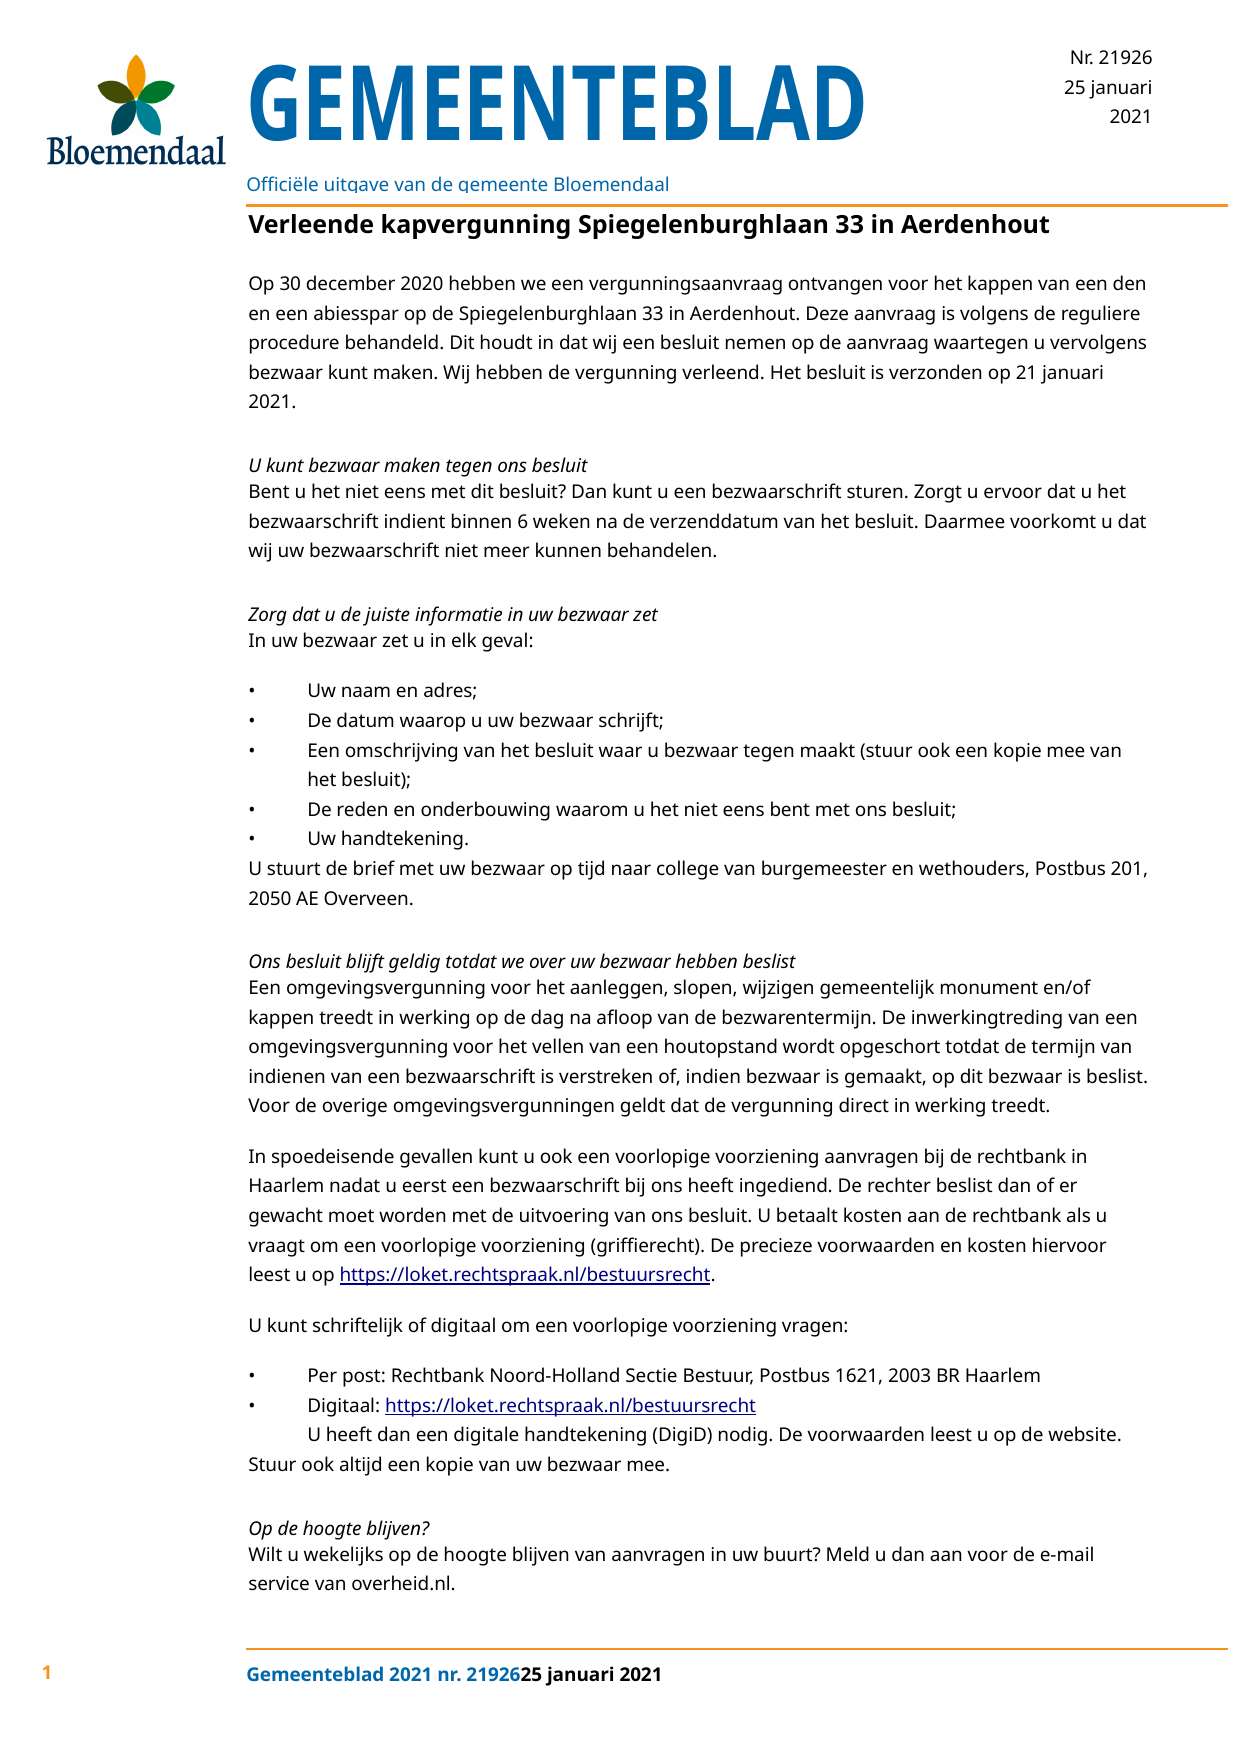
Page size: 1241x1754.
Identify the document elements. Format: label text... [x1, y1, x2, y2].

list Per post: Rechtbank Noord-Holland Sectie Bestuur, Postbus 1621, 2003 BR Haarlem [248, 1362, 1152, 1388]
text Stuur ook altijd een kopie van uw bezwaar mee. [248, 1451, 1152, 1477]
text U stuurt de brief met uw bezwaar op tijd naar college van burgemeester en wethouders, Postbus 201, 2050 AE Overveen. [248, 855, 1152, 910]
text Een omgevingsvergunning voor het aanleggen, slopen, wijzigen gemeentelijk monument en/of kappen treedt in werking op de dag na afloop van de bezwarentermijn. De inwerkingtreding van een omgevingsvergunning voor het vellen van een houtopstand wordt opgeschort totdat de termijn van indienen van een bezwaarschrift is verstreken of, indien bezwaar is gemaakt, op dit bezwaar is beslist. Voor de overige omgevingsvergunningen geldt dat de vergunning direct in werking treedt. [248, 974, 1152, 1118]
text U kunt bezwaar maken tegen ons besluit [248, 453, 1152, 478]
list Digitaal: https://loket.rechtspraak.nl/bestuursrecht [248, 1392, 1152, 1418]
text U kunt schriftelijk of digitaal om een voorlopige voorziening vragen: [248, 1312, 1152, 1338]
text Op 30 december 2020 hebben we een vergunningsaanvraag ontvangen voor het kappen van een den en een abiesspar op de Spiegelenburghlaan 33 in Aerdenhout. Deze aanvraag is volgens de reguliere procedure behandeld. Dit houdt in dat wij een besluit nemen op de aanvraag waartegen u vervolgens bezwaar kunt maken. Wij hebben de vergunning verleend. Het besluit is verzonden op 21 januari 2021. [248, 270, 1152, 414]
list Uw handtekening. [248, 826, 1152, 851]
text Wilt u wekelijks op de hoogte blijven van aanvragen in uw buurt? Meld u dan aan voor de e-mail service van overheid.nl. [248, 1541, 1152, 1596]
text Zorg dat u de juiste informatie in uw bezwaar zet [248, 601, 1152, 627]
text In spoedeisende gevallen kunt u ook een voorlopige voorziening aanvragen bij de rechtbank in Haarlem nadat u eerst een bezwaarschrift bij ons heeft ingediend. De rechter beslist dan of er gewacht moet worden met de uitvoering van ons besluit. U betaalt kosten aan de rechtbank als u vraagt om een voorlopige voorziening (griffierecht). De precieze voorwaarden en kosten hiervoor leest u op https://loket.rechtspraak.nl/bestuursrecht. [248, 1143, 1152, 1287]
picture [41, 47, 231, 172]
text Op de hoogte blijven? [248, 1515, 1152, 1541]
text Ons besluit blijft geldig totdat we over uw bezwaar hebben beslist [248, 949, 1152, 974]
list De reden en onderbouwing waarom u het niet eens bent met ons besluit; [248, 796, 1152, 822]
list Uw naam en adres; [248, 678, 1152, 703]
list U heeft dan een digitale handtekening (DigiD) nodig. De voorwaarden leest u op de website. [248, 1421, 1152, 1447]
text In uw bezwaar zet u in elk geval: [248, 627, 1152, 653]
text Verleende kapvergunning Spiegelenburghlaan 33 in Aerdenhout [248, 207, 1152, 241]
text Bent u het niet eens met dit besluit? Dan kunt u een bezwaarschrift sturen. Zorgt u ervoor dat u het bezwaarschrift indient binnen 6 weken na de verzenddatum van het besluit. Daarmee voorkomt u dat wij uw bezwaarschrift niet meer kunnen behandelen. [248, 478, 1152, 563]
list De datum waarop u uw bezwaar schrijft; [248, 707, 1152, 733]
list Een omschrijving van het besluit waar u bezwaar tegen maakt (stuur ook een kopie mee van het besluit); [248, 737, 1152, 792]
